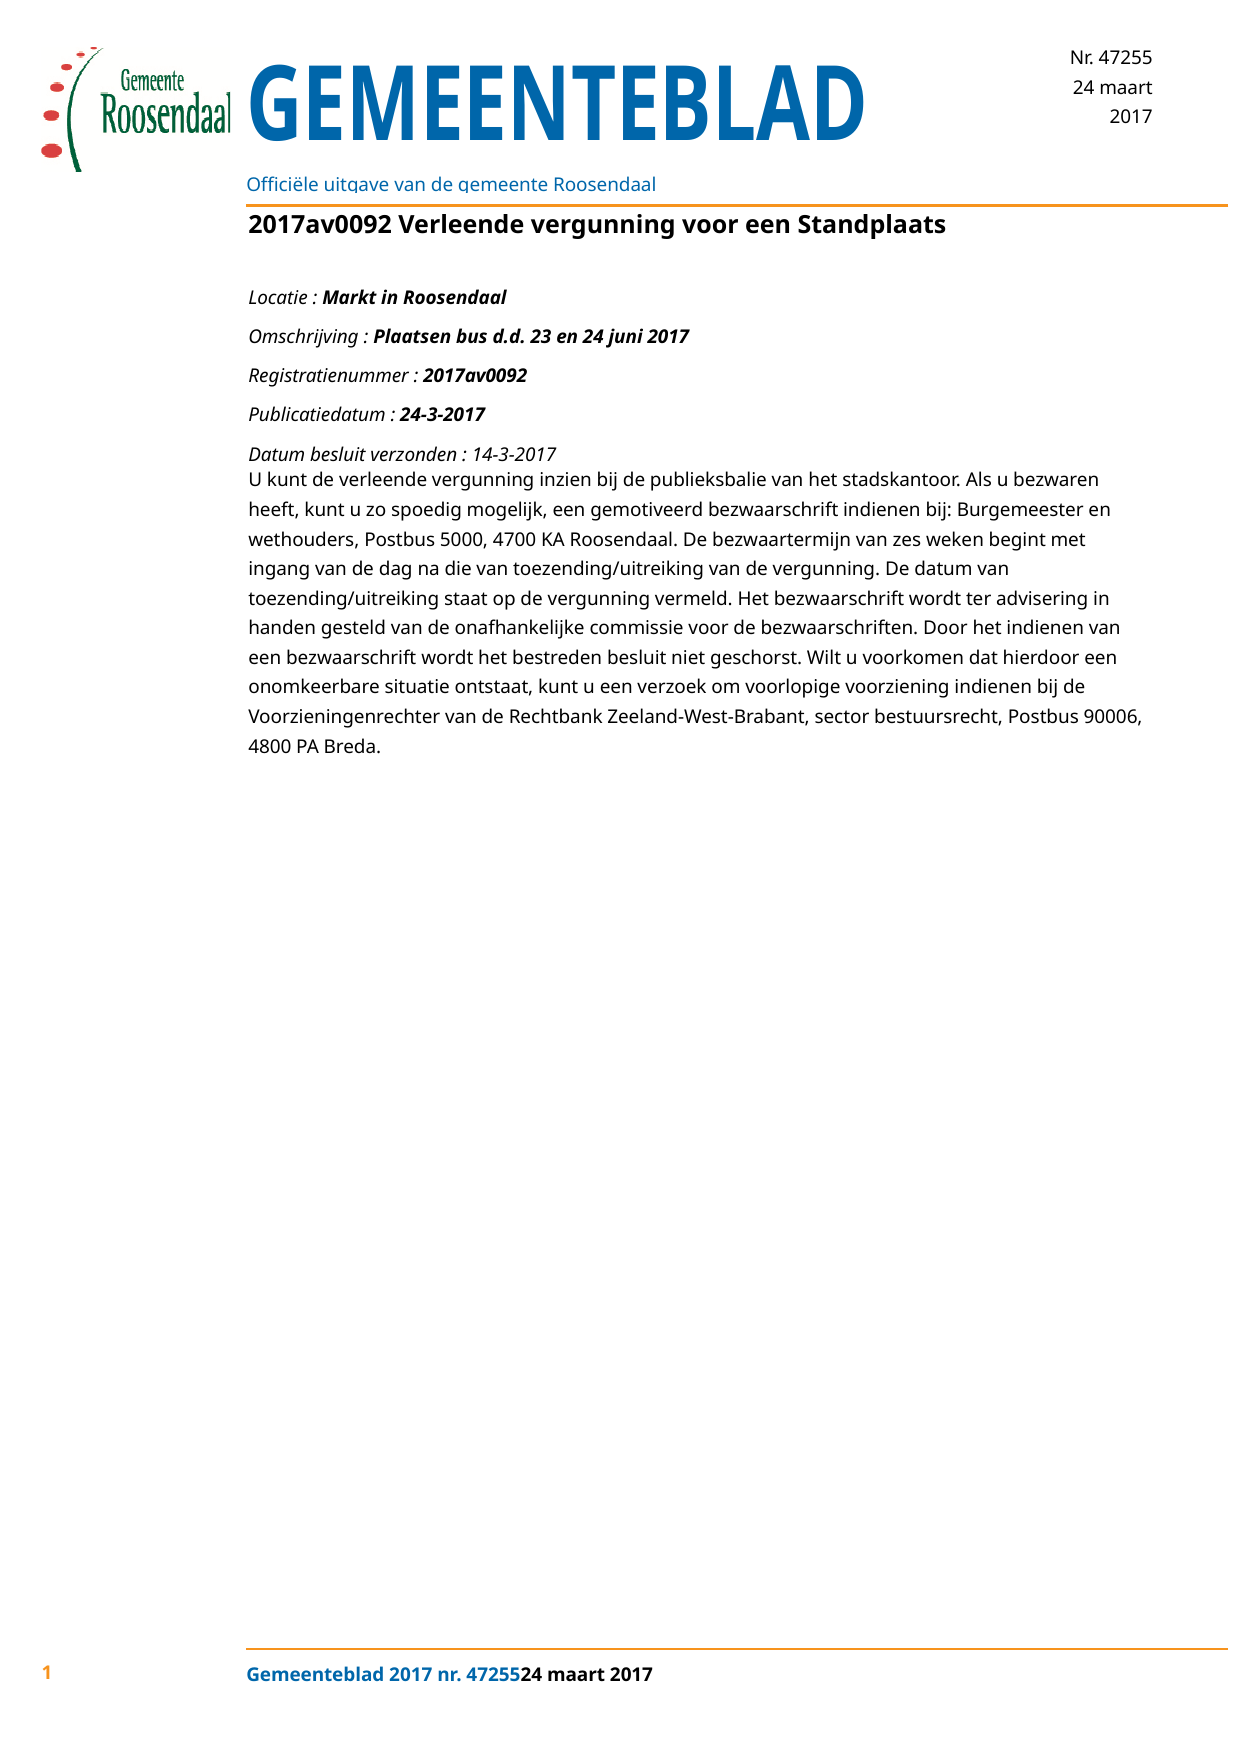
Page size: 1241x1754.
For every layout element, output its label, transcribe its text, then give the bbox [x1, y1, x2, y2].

text U kunt de verleende vergunning inzien bij de publieksbalie van het stadskantoor. Als u bezwaren heeft, kunt u zo spoedig mogelijk, een gemotiveerd bezwaarschrift indienen bij: Burgemeester en wethouders, Postbus 5000, 4700 KA Roosendaal. De bezwaartermijn van zes weken begint met ingang van de dag na die van toezending/uitreiking van de vergunning. De datum van toezending/uitreiking staat op de vergunning vermeld. Het bezwaarschrift wordt ter advisering in handen gesteld van de onafhankelijke commissie voor de bezwaarschriften. Door het indienen van een bezwaarschrift wordt het bestreden besluit niet geschorst. Wilt u voorkomen dat hierdoor een onomkeerbare situatie ontstaat, kunt u een verzoek om voorlopige voorziening indienen bij de Voorzieningenrechter van de Rechtbank Zeeland-West-Brabant, sector bestuursrecht, Postbus 90006, 4800 PA Breda. [248, 467, 1152, 759]
picture [41, 47, 231, 172]
text Omschrijving : Plaatsen bus d.d. 23 en 24 juni 2017 [248, 323, 1152, 349]
text Publicatiedatum : 24-3-2017 [248, 402, 1152, 427]
text Registratienummer : 2017av0092 [248, 362, 1152, 388]
text 2017av0092 Verleende vergunning voor een Standplaats [248, 207, 1152, 241]
text Datum besluit verzonden : 14-3-2017 [248, 441, 1152, 467]
text Locatie : Markt in Roosendaal [248, 284, 1152, 309]
